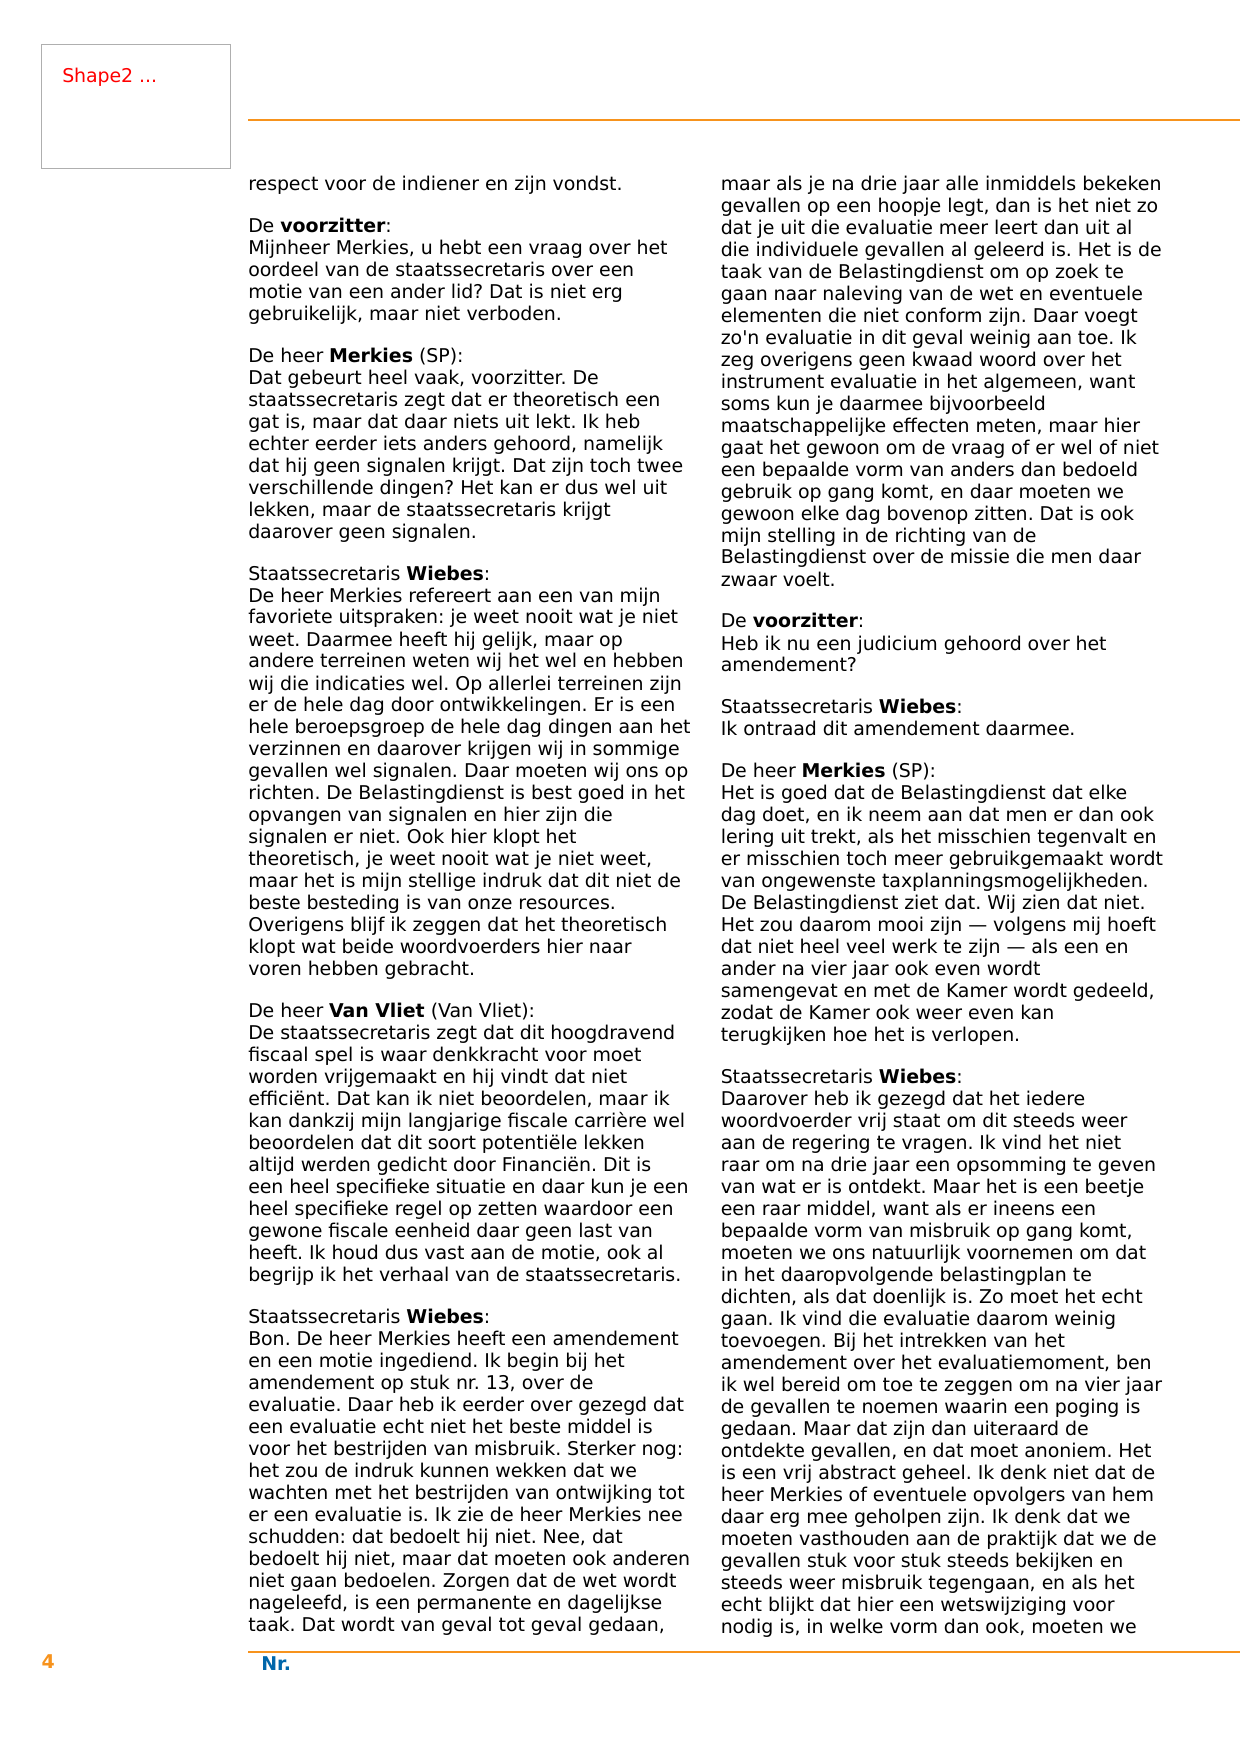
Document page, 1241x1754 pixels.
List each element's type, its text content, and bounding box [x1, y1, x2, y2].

text De voorzitter: [721, 610, 1163, 632]
text Dat gebeurt heel vaak, voorzitter. De staatssecretaris zegt dat er theoretisch een gat is, maar dat daar niets uit lekt. Ik heb echter eerder iets anders gehoord, namelijk dat hij geen signalen krijgt. Dat zijn toch twee verschillende dingen? Het kan er dus wel uit lekken, maar de staatssecretaris krijgt daarover geen signalen. [248, 367, 691, 542]
text Bon. De heer Merkies heeft een amendement en een motie ingediend. Ik begin bij het amendement op stuk nr. 13, over de evaluatie. Daar heb ik eerder over gezegd dat een evaluatie echt niet het beste middel is voor het bestrijden van misbruik. Sterker nog: het zou de indruk kunnen wekken dat we wachten met het bestrijden van ontwijking tot er een evaluatie is. Ik zie de heer Merkies nee schudden: dat bedoelt hij niet. Nee, dat bedoelt hij niet, maar dat moeten ook anderen niet gaan bedoelen. Zorgen dat de wet wordt nageleefd, is een permanente en dagelijkse taak. Dat wordt van geval tot geval gedaan, [248, 1328, 691, 1636]
text respect voor de indiener en zijn vondst. [248, 173, 691, 195]
text Staatssecretaris Wiebes: [721, 696, 1163, 718]
text Staatssecretaris Wiebes: [721, 1066, 1163, 1088]
text Ik ontraad dit amendement daarmee. [721, 718, 1163, 740]
text Staatssecretaris Wiebes: [248, 562, 691, 584]
text De voorzitter: [248, 215, 691, 237]
text Mijnheer Merkies, u hebt een vraag over het oordeel van de staatssecretaris over een motie van een ander lid? Dat is niet erg gebruikelijk, maar niet verboden. [248, 237, 691, 325]
text Staatssecretaris Wiebes: [248, 1306, 691, 1328]
text maar als je na drie jaar alle inmiddels bekeken gevallen op een hoopje legt, dan is het niet zo dat je uit die evaluatie meer leert dan uit al die individuele gevallen al geleerd is. Het is de taak van de Belastingdienst om op zoek te gaan naar naleving van de wet en eventuele elementen die niet conform zijn. Daar voegt zo'n evaluatie in dit geval weinig aan toe. Ik zeg overigens geen kwaad woord over het instrument evaluatie in het algemeen, want soms kun je daarmee bijvoorbeeld maatschappelijke effecten meten, maar hier gaat het gewoon om de vraag of er wel of niet een bepaalde vorm van anders dan bedoeld gebruik op gang komt, en daar moeten we gewoon elke dag bovenop zitten. Dat is ook mijn stelling in de richting van de Belastingdienst over de missie die men daar zwaar voelt. [721, 173, 1163, 590]
text De heer Merkies (SP): [248, 345, 691, 367]
text Daarover heb ik gezegd dat het iedere woordvoerder vrij staat om dit steeds weer aan de regering te vragen. Ik vind het niet raar om na drie jaar een opsomming te geven van wat er is ontdekt. Maar het is een beetje een raar middel, want als er ineens een bepaalde vorm van misbruik op gang komt, moeten we ons natuurlijk voornemen om dat in het daaropvolgende belastingplan te dichten, als dat doenlijk is. Zo moet het echt gaan. Ik vind die evaluatie daarom weinig toevoegen. Bij het intrekken van het amendement over het evaluatiemoment, ben ik wel bereid om toe te zeggen om na vier jaar de gevallen te noemen waarin een poging is gedaan. Maar dat zijn dan uiteraard de ontdekte gevallen, en dat moet anoniem. Het is een vrij abstract geheel. Ik denk niet dat de heer Merkies of eventuele opvolgers van hem daar erg mee geholpen zijn. Ik denk dat we moeten vasthouden aan de praktijk dat we de gevallen stuk voor stuk steeds bekijken en steeds weer misbruik tegengaan, en als het echt blijkt dat hier een wetswijziging voor nodig is, in welke vorm dan ook, moeten we [721, 1088, 1163, 1637]
text Heb ik nu een judicium gehoord over het amendement? [721, 632, 1163, 676]
text De heer Van Vliet (Van Vliet): [248, 1000, 691, 1022]
text De staatssecretaris zegt dat dit hoogdravend fiscaal spel is waar denkkracht voor moet worden vrijgemaakt en hij vindt dat niet efficiënt. Dat kan ik niet beoordelen, maar ik kan dankzij mijn langjarige fiscale carrière wel beoordelen dat dit soort potentiële lekken altijd werden gedicht door Financiën. Dit is een heel specifieke situatie en daar kun je een heel specifieke regel op zetten waardoor een gewone fiscale eenheid daar geen last van heeft. Ik houd dus vast aan de motie, ook al begrijp ik het verhaal van de staatssecretaris. [248, 1022, 691, 1286]
text De heer Merkies refereert aan een van mijn favoriete uitspraken: je weet nooit wat je niet weet. Daarmee heeft hij gelijk, maar op andere terreinen weten wij het wel en hebben wij die indicaties wel. Op allerlei terreinen zijn er de hele dag door ontwikkelingen. Er is een hele beroepsgroep de hele dag dingen aan het verzinnen en daarover krijgen wij in sommige gevallen wel signalen. Daar moeten wij ons op richten. De Belastingdienst is best goed in het opvangen van signalen en hier zijn die signalen er niet. Ook hier klopt het theoretisch, je weet nooit wat je niet weet, maar het is mijn stellige indruk dat dit niet de beste besteding is van onze resources. Overigens blijf ik zeggen dat het theoretisch klopt wat beide woordvoerders hier naar voren hebben gebracht. [248, 584, 691, 980]
text Het is goed dat de Belastingdienst dat elke dag doet, en ik neem aan dat men er dan ook lering uit trekt, als het misschien tegenvalt en er misschien toch meer gebruikgemaakt wordt van ongewenste taxplanningsmogelijkheden. De Belastingdienst ziet dat. Wij zien dat niet. Het zou daarom mooi zijn — volgens mij hoeft dat niet heel veel werk te zijn — als een en ander na vier jaar ook even wordt samengevat en met de Kamer wordt gedeeld, zodat de Kamer ook weer even kan terugkijken hoe het is verlopen. [721, 782, 1163, 1046]
text De heer Merkies (SP): [721, 760, 1163, 782]
